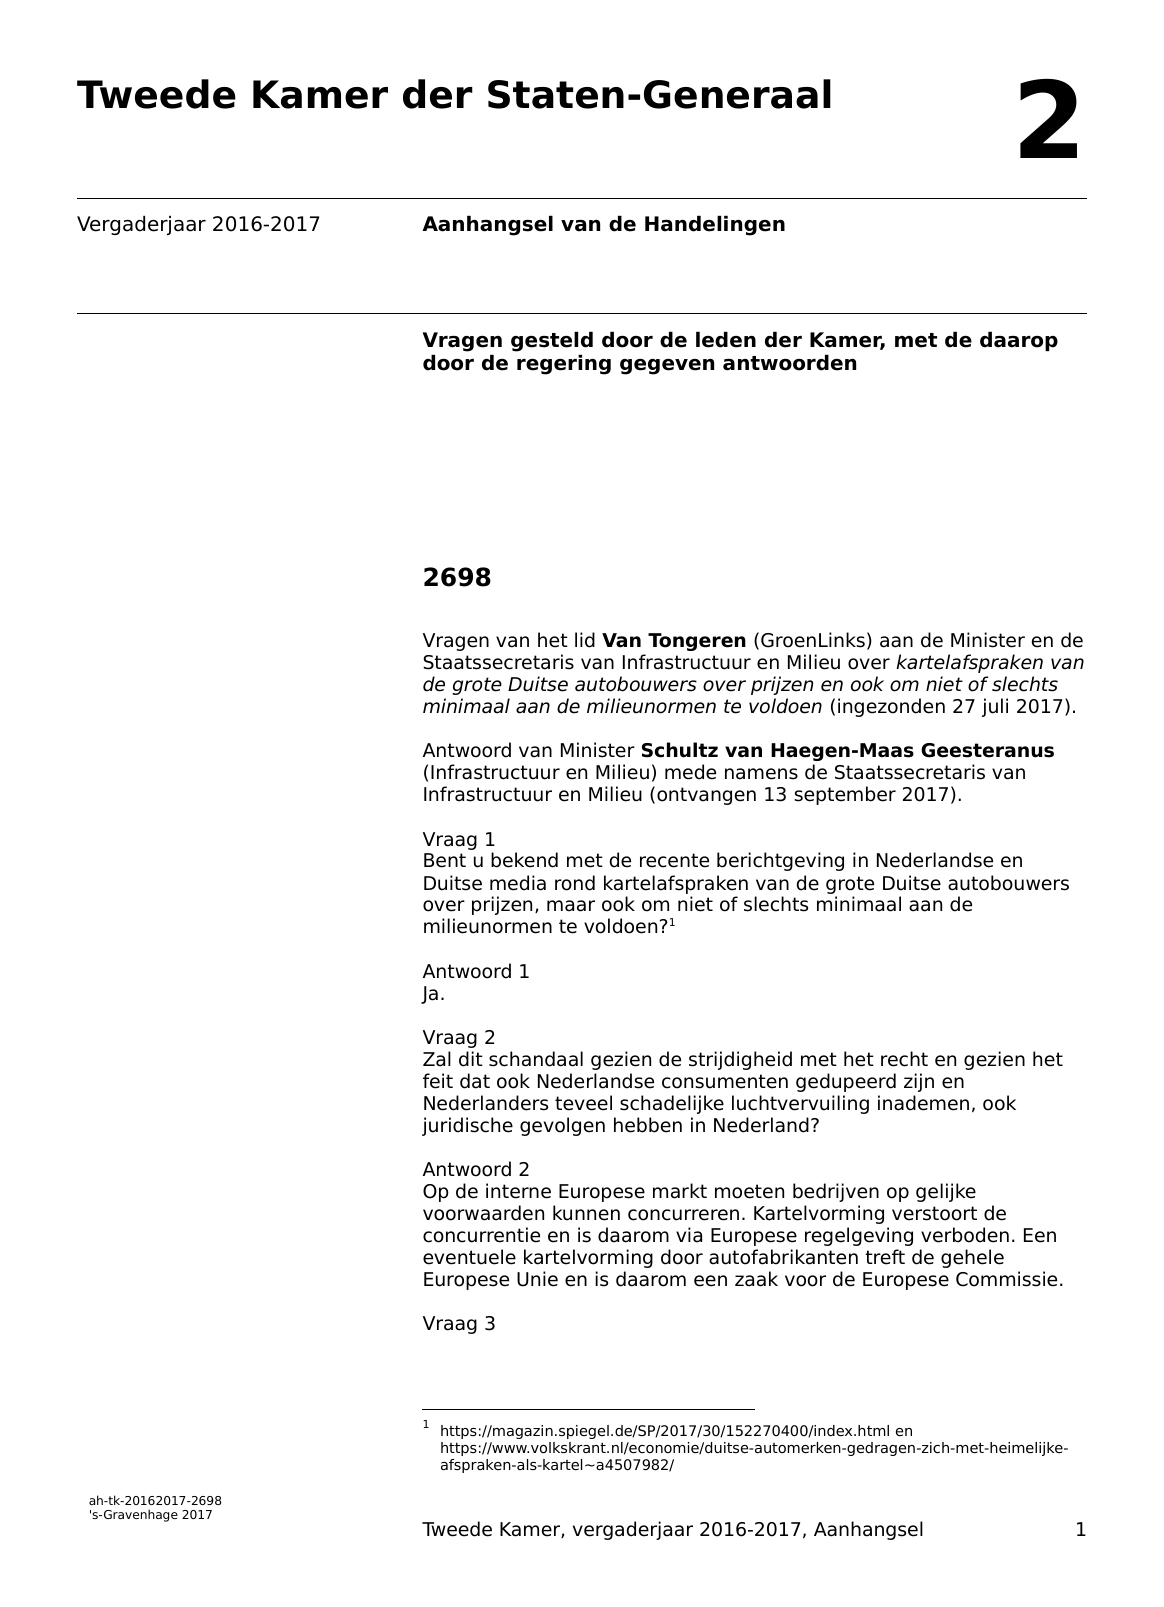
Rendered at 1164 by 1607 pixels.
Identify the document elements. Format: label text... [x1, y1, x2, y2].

text Op de interne Europese markt moeten bedrijven op gelijke voorwaarden kunnen concurreren. Kartelvorming verstoort de concurrentie en is daarom via Europese regelgeving verboden. Een eventuele kartelvorming door autofabrikanten treft de gehele Europese Unie en is daarom een zaak voor de Europese Commissie. [422, 1181, 1087, 1291]
text Antwoord 1 [422, 961, 1087, 982]
table_cell Aanhangsel van de Handelingen [422, 199, 1087, 313]
table_header Tweede Kamer der Staten-Generaal [77, 59, 886, 198]
table_cell [77, 314, 422, 375]
text 2698 [422, 563, 1087, 592]
text Antwoord 2 [422, 1159, 1087, 1181]
text Ja. [422, 982, 1087, 1004]
text Bent u bekend met de recente berichtgeving in Nederlandse en Duitse media rond kartelafspraken van de grote Duitse autobouwers over prijzen, maar ook om niet of slechts minimaal aan de milieunormen te voldoen? [422, 850, 1087, 938]
table_header 2 [886, 59, 1087, 198]
table_cell Vergaderjaar 2016-2017 [77, 199, 422, 313]
text Zal dit schandaal gezien de strijdigheid met het recht en gezien het feit dat ook Nederlandse consumenten gedupeerd zijn en Nederlanders teveel schadelijke luchtvervuiling inademen, ook juridische gevolgen hebben in Nederland? [422, 1049, 1087, 1137]
text Vraag 1 [422, 828, 1087, 850]
text Vraag 3 [422, 1313, 1087, 1335]
table_cell Vragen gesteld door de leden der Kamer, met de daarop door de regering gegeven antwoorden [422, 314, 1087, 375]
text Vragen van het lid Van Tongeren (GroenLinks) aan de Minister en de Staatssecretaris van Infrastructuur en Milieu over kartelafspraken van de grote Duitse autobouwers over prijzen en ook om niet of slechts minimaal aan de milieunormen te voldoen (ingezonden 27 juli 2017). [422, 630, 1087, 718]
text 's-Gravenhage 2017 [88, 1508, 323, 1522]
text https://magazin.spiegel.de/SP/2017/30/152270400/index.html en https://www.volkskrant.nl/economie/duitse-automerken-gedragen-zich-met-heimelijke-afspraken-als-kartel~a4507982/ [422, 1418, 1087, 1474]
text Vraag 2 [422, 1027, 1087, 1049]
text ah-tk-20162017-2698 [88, 1494, 323, 1508]
text Antwoord van Minister Schultz van Haegen-Maas Geesteranus (Infrastructuur en Milieu) mede namens de Staatssecretaris van Infrastructuur en Milieu (ontvangen 13 september 2017). [422, 740, 1087, 806]
